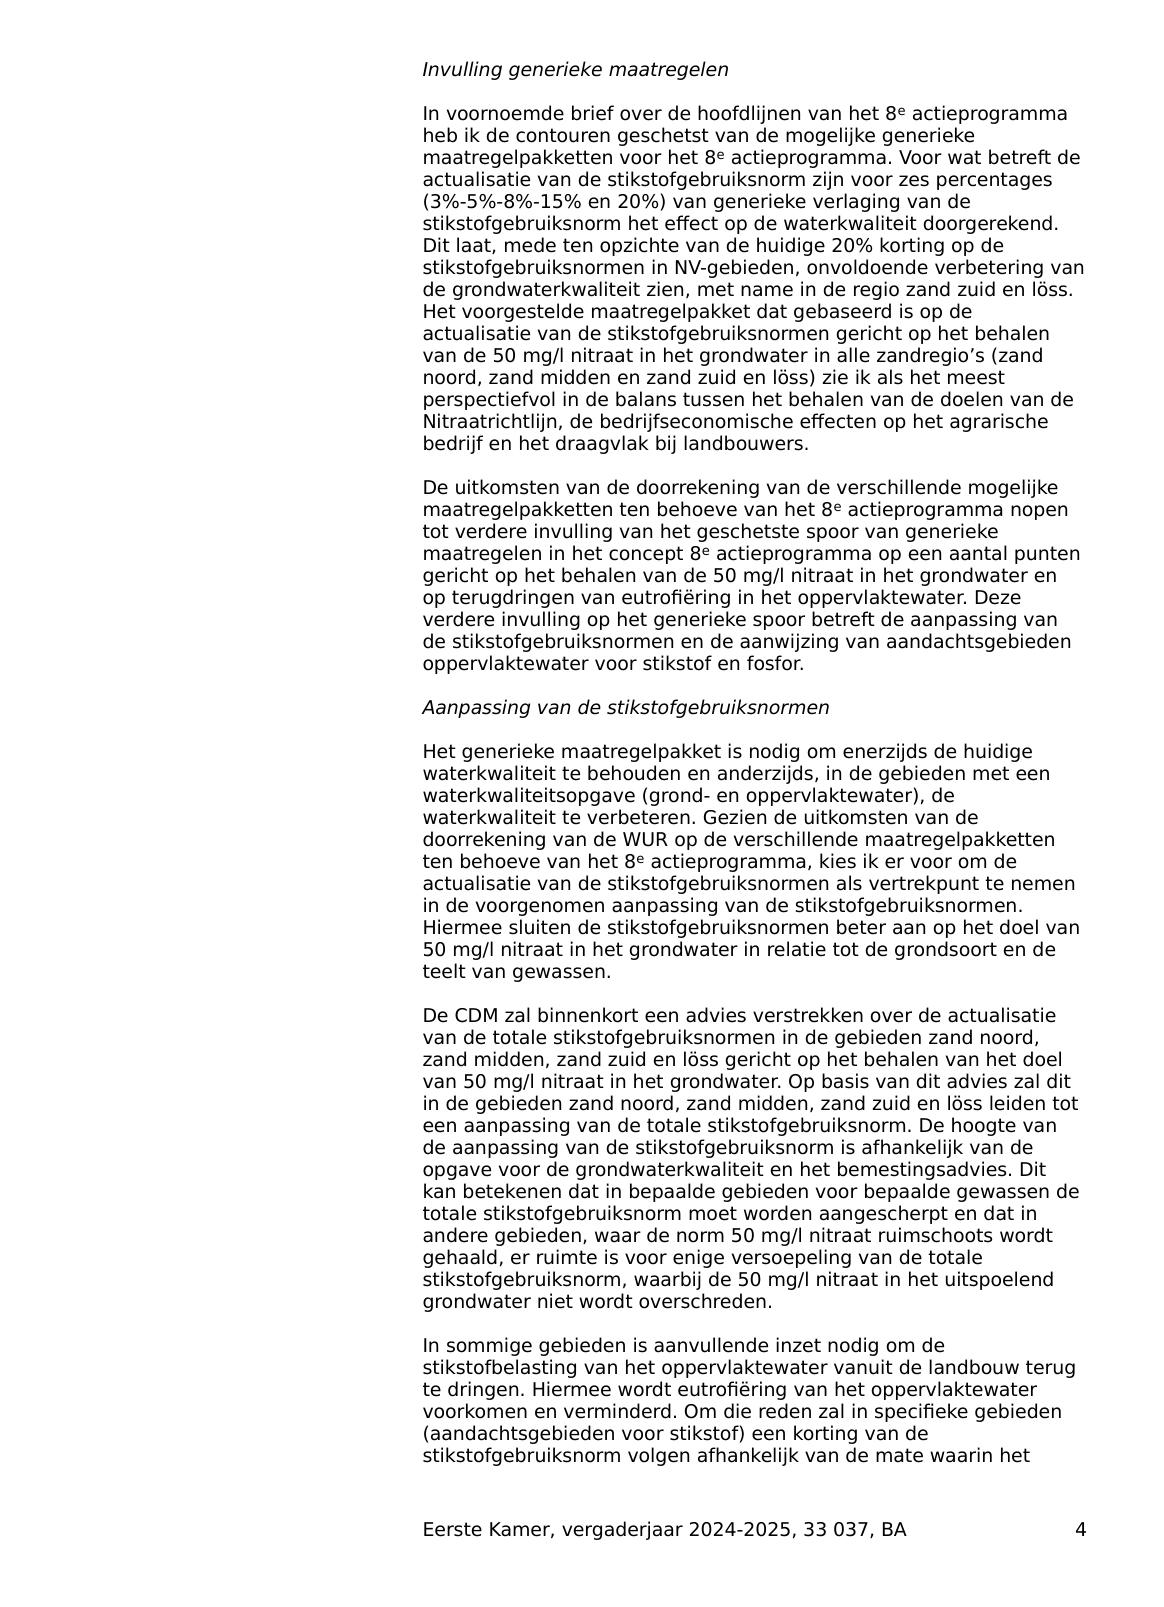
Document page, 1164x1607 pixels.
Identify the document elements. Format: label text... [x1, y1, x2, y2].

text De CDM zal binnenkort een advies verstrekken over de actualisatie van de totale stikstofgebruiksnormen in de gebieden zand noord, zand midden, zand zuid en löss gericht op het behalen van het doel van 50 mg/l nitraat in het grondwater. Op basis van dit advies zal dit in de gebieden zand noord, zand midden, zand zuid en löss leiden tot een aanpassing van de totale stikstofgebruiksnorm. De hoogte van de aanpassing van de stikstofgebruiksnorm is afhankelijk van de opgave voor de grondwaterkwaliteit en het bemestingsadvies. Dit kan betekenen dat in bepaalde gebieden voor bepaalde gewassen de totale stikstofgebruiksnorm moet worden aangescherpt en dat in andere gebieden, waar de norm 50 mg/l nitraat ruimschoots wordt gehaald, er ruimte is voor enige versoepeling van de totale stikstofgebruiksnorm, waarbij de 50 mg/l nitraat in het uitspoelend grondwater niet wordt overschreden. [422, 1005, 1087, 1313]
subtitle Aanpassing van de stikstofgebruiksnormen [422, 697, 1087, 719]
subtitle Invulling generieke maatregelen [422, 59, 1087, 81]
text Het generieke maatregelpakket is nodig om enerzijds de huidige waterkwaliteit te behouden en anderzijds, in de gebieden met een waterkwaliteitsopgave (grond- en oppervlaktewater), de waterkwaliteit te verbeteren. Gezien de uitkomsten van de doorrekening van de WUR op de verschillende maatregelpakketten ten behoeve van het 8e actieprogramma, kies ik er voor om de actualisatie van de stikstofgebruiksnormen als vertrekpunt te nemen in de voorgenomen aanpassing van de stikstofgebruiksnormen. Hiermee sluiten de stikstofgebruiksnormen beter aan op het doel van 50 mg/l nitraat in het grondwater in relatie tot de grondsoort en de teelt van gewassen. [422, 741, 1087, 983]
text In sommige gebieden is aanvullende inzet nodig om de stikstofbelasting van het oppervlaktewater vanuit de landbouw terug te dringen. Hiermee wordt eutrofiëring van het oppervlaktewater voorkomen en verminderd. Om die reden zal in specifieke gebieden (aandachtsgebieden voor stikstof) een korting van de stikstofgebruiksnorm volgen afhankelijk van de mate waarin het [422, 1335, 1087, 1467]
text In voornoemde brief over de hoofdlijnen van het 8e actieprogramma heb ik de contouren geschetst van de mogelijke generieke maatregelpakketten voor het 8e actieprogramma. Voor wat betreft de actualisatie van de stikstofgebruiksnorm zijn voor zes percentages (3%-5%-8%-15% en 20%) van generieke verlaging van de stikstofgebruiksnorm het effect op de waterkwaliteit doorgerekend. Dit laat, mede ten opzichte van de huidige 20% korting op de stikstofgebruiksnormen in NV-gebieden, onvoldoende verbetering van de grondwaterkwaliteit zien, met name in de regio zand zuid en löss. Het voorgestelde maatregelpakket dat gebaseerd is op de actualisatie van de stikstofgebruiksnormen gericht op het behalen van de 50 mg/l nitraat in het grondwater in alle zandregio’s (zand noord, zand midden en zand zuid en löss) zie ik als het meest perspectiefvol in de balans tussen het behalen van de doelen van de Nitraatrichtlijn, de bedrijfseconomische effecten op het agrarische bedrijf en het draagvlak bij landbouwers. [422, 103, 1087, 455]
text De uitkomsten van de doorrekening van de verschillende mogelijke maatregelpakketten ten behoeve van het 8e actieprogramma nopen tot verdere invulling van het geschetste spoor van generieke maatregelen in het concept 8e actieprogramma op een aantal punten gericht op het behalen van de 50 mg/l nitraat in het grondwater en op terugdringen van eutrofiëring in het oppervlaktewater. Deze verdere invulling op het generieke spoor betreft de aanpassing van de stikstofgebruiksnormen en de aanwijzing van aandachtsgebieden oppervlaktewater voor stikstof en fosfor. [422, 477, 1087, 675]
